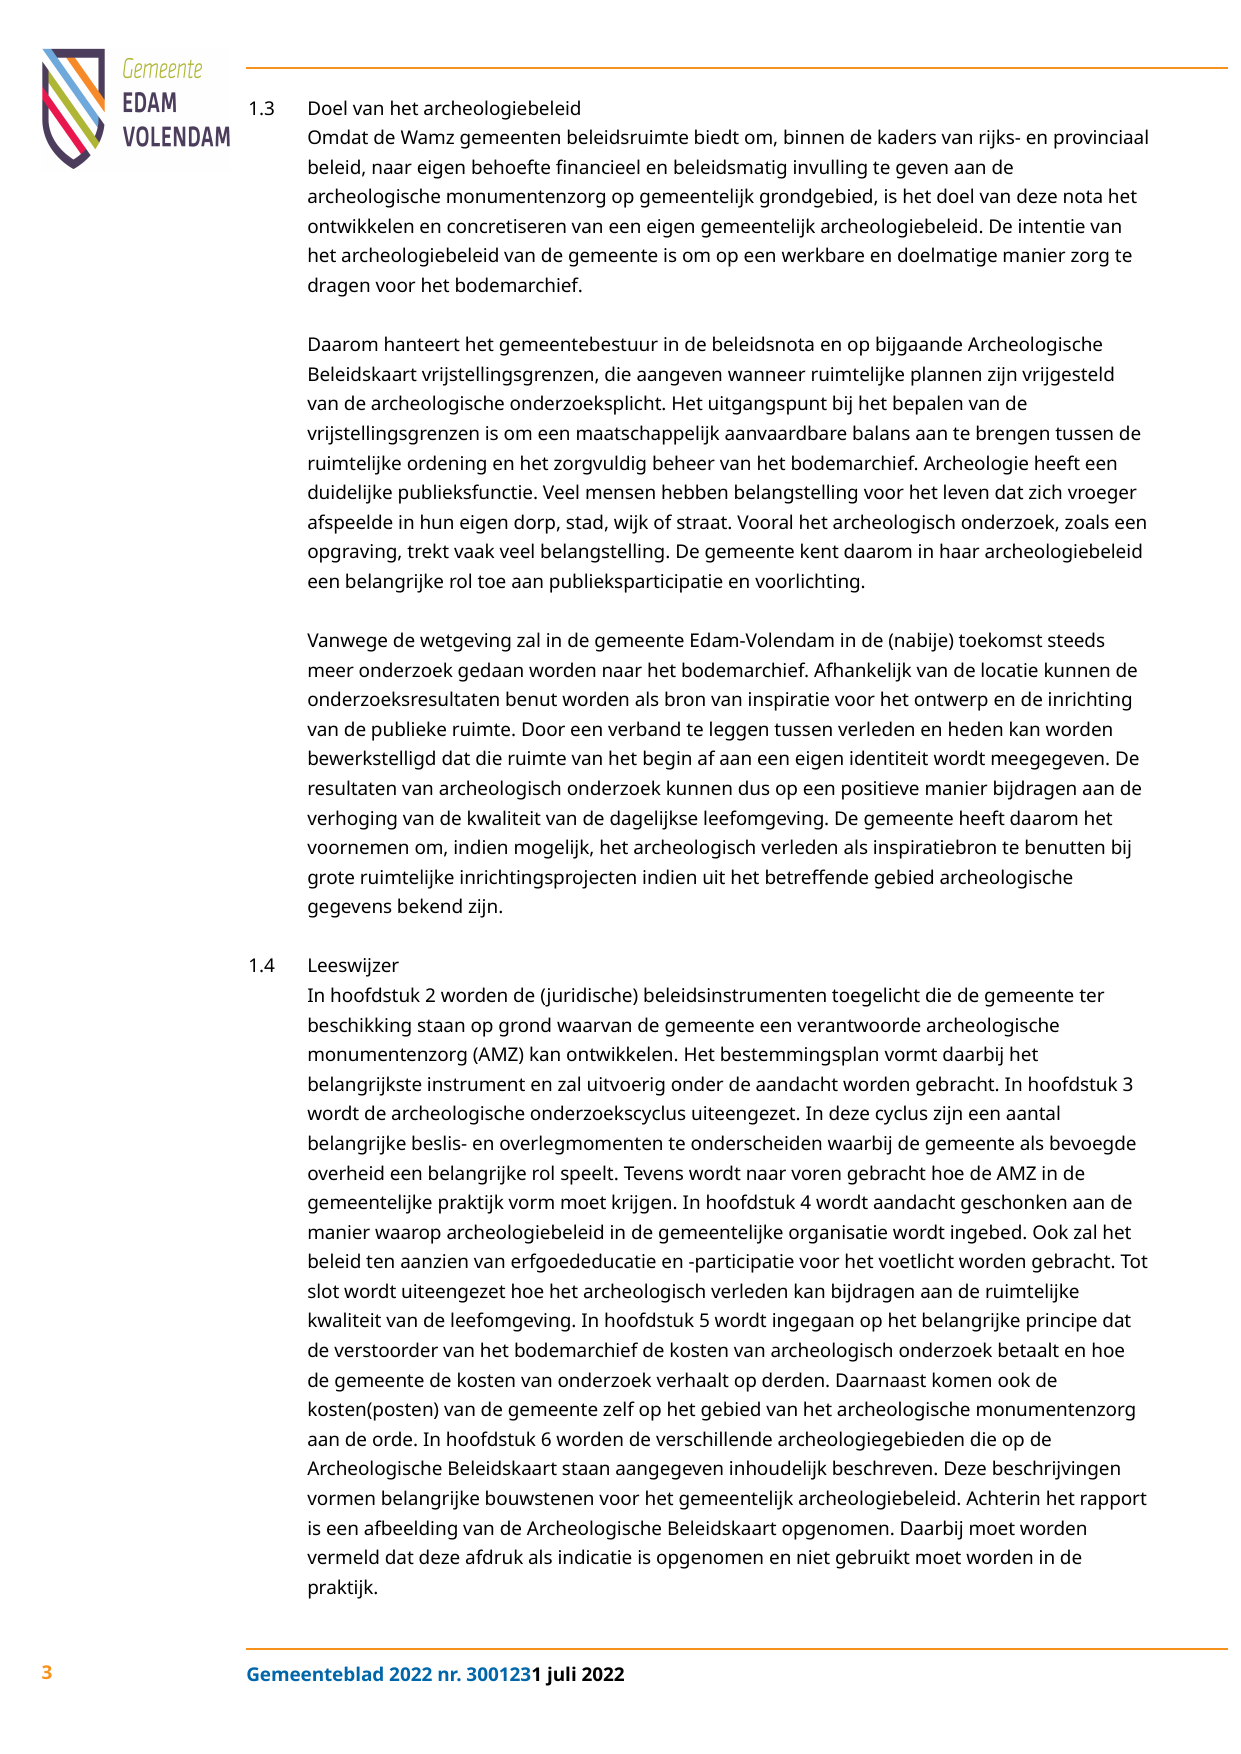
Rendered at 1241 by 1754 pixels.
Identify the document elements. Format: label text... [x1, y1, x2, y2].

list Doel van het archeologiebeleid [248, 95, 1152, 121]
list In hoofdstuk 2 worden de (juridische) beleidsinstrumenten toegelicht die de gemeente ter beschikking staan op grond waarvan de gemeente een verantwoorde archeologische monumentenzorg (AMZ) kan ontwikkelen. Het bestemmingsplan vormt daarbij het belangrijkste instrument en zal uitvoerig onder de aandacht worden gebracht. In hoofdstuk 3 wordt de archeologische onderzoekscyclus uiteengezet. In deze cyclus zijn een aantal belangrijke beslis- en overlegmomenten te onderscheiden waarbij de gemeente als bevoegde overheid een belangrijke rol speelt. Tevens wordt naar voren gebracht hoe de AMZ in de gemeentelijke praktijk vorm moet krijgen. In hoofdstuk 4 wordt aandacht geschonken aan de manier waarop archeologiebeleid in de gemeentelijke organisatie wordt ingebed. Ook zal het beleid ten aanzien van erfgoededucatie en -participatie voor het voetlicht worden gebracht. Tot slot wordt uiteengezet hoe het archeologisch verleden kan bijdragen aan de ruimtelijke kwaliteit van de leefomgeving. In hoofdstuk 5 wordt ingegaan op het belangrijke principe dat de verstoorder van het bodemarchief de kosten van archeologisch onderzoek betaalt en hoe de gemeente de kosten van onderzoek verhaalt op derden. Daarnaast komen ook de kosten(posten) van de gemeente zelf op het gebied van het archeologische monumentenzorg aan de orde. In hoofdstuk 6 worden de verschillende archeologiegebieden die op de Archeologische Beleidskaart staan aangegeven inhoudelijk beschreven. Deze beschrijvingen vormen belangrijke bouwstenen voor het gemeentelijk archeologiebeleid. Achterin het rapport is een afbeelding van de Archeologische Beleidskaart opgenomen. Daarbij moet worden vermeld dat deze afdruk als indicatie is opgenomen en niet gebruikt moet worden in de praktijk. [248, 982, 1152, 1600]
list Leeswijzer [248, 953, 1152, 978]
list Omdat de Wamz gemeenten beleidsruimte biedt om, binnen de kaders van rijks- en provinciaal beleid, naar eigen behoefte financieel en beleidsmatig invulling te geven aan de archeologische monumentenzorg op gemeentelijk grondgebied, is het doel van deze nota het ontwikkelen en concretiseren van een eigen gemeentelijk archeologiebeleid. De intentie van het archeologiebeleid van de gemeente is om op een werkbare en doelmatige manier zorg te dragen voor het bodemarchief. [248, 124, 1152, 298]
picture [41, 47, 231, 172]
list Vanwege de wetgeving zal in de gemeente Edam-Volendam in de (nabije) toekomst steeds meer onderzoek gedaan worden naar het bodemarchief. Afhankelijk van de locatie kunnen de onderzoeksresultaten benut worden als bron van inspiratie voor het ontwerp en de inrichting van de publieke ruimte. Door een verband te leggen tussen verleden en heden kan worden bewerkstelligd dat die ruimte van het begin af aan een eigen identiteit wordt meegegeven. De resultaten van archeologisch onderzoek kunnen dus op een positieve manier bijdragen aan de verhoging van de kwaliteit van de dagelijkse leefomgeving. De gemeente heeft daarom het voornemen om, indien mogelijk, het archeologisch verleden als inspiratiebron te benutten bij grote ruimtelijke inrichtingsprojecten indien uit het betreffende gebied archeologische gegevens bekend zijn. [248, 627, 1152, 919]
list Daarom hanteert het gemeentebestuur in de beleidsnota en op bijgaande Archeologische Beleidskaart vrijstellingsgrenzen, die aangeven wanneer ruimtelijke plannen zijn vrijgesteld van de archeologische onderzoeksplicht. Het uitgangspunt bij het bepalen van de vrijstellingsgrenzen is om een maatschappelijk aanvaardbare balans aan te brengen tussen de ruimtelijke ordening en het zorgvuldig beheer van het bodemarchief. Archeologie heeft een duidelijke publieksfunctie. Veel mensen hebben belangstelling voor het leven dat zich vroeger afspeelde in hun eigen dorp, stad, wijk of straat. Vooral het archeologisch onderzoek, zoals een opgraving, trekt vaak veel belangstelling. De gemeente kent daarom in haar archeologiebeleid een belangrijke rol toe aan publieksparticipatie en voorlichting. [248, 331, 1152, 594]
